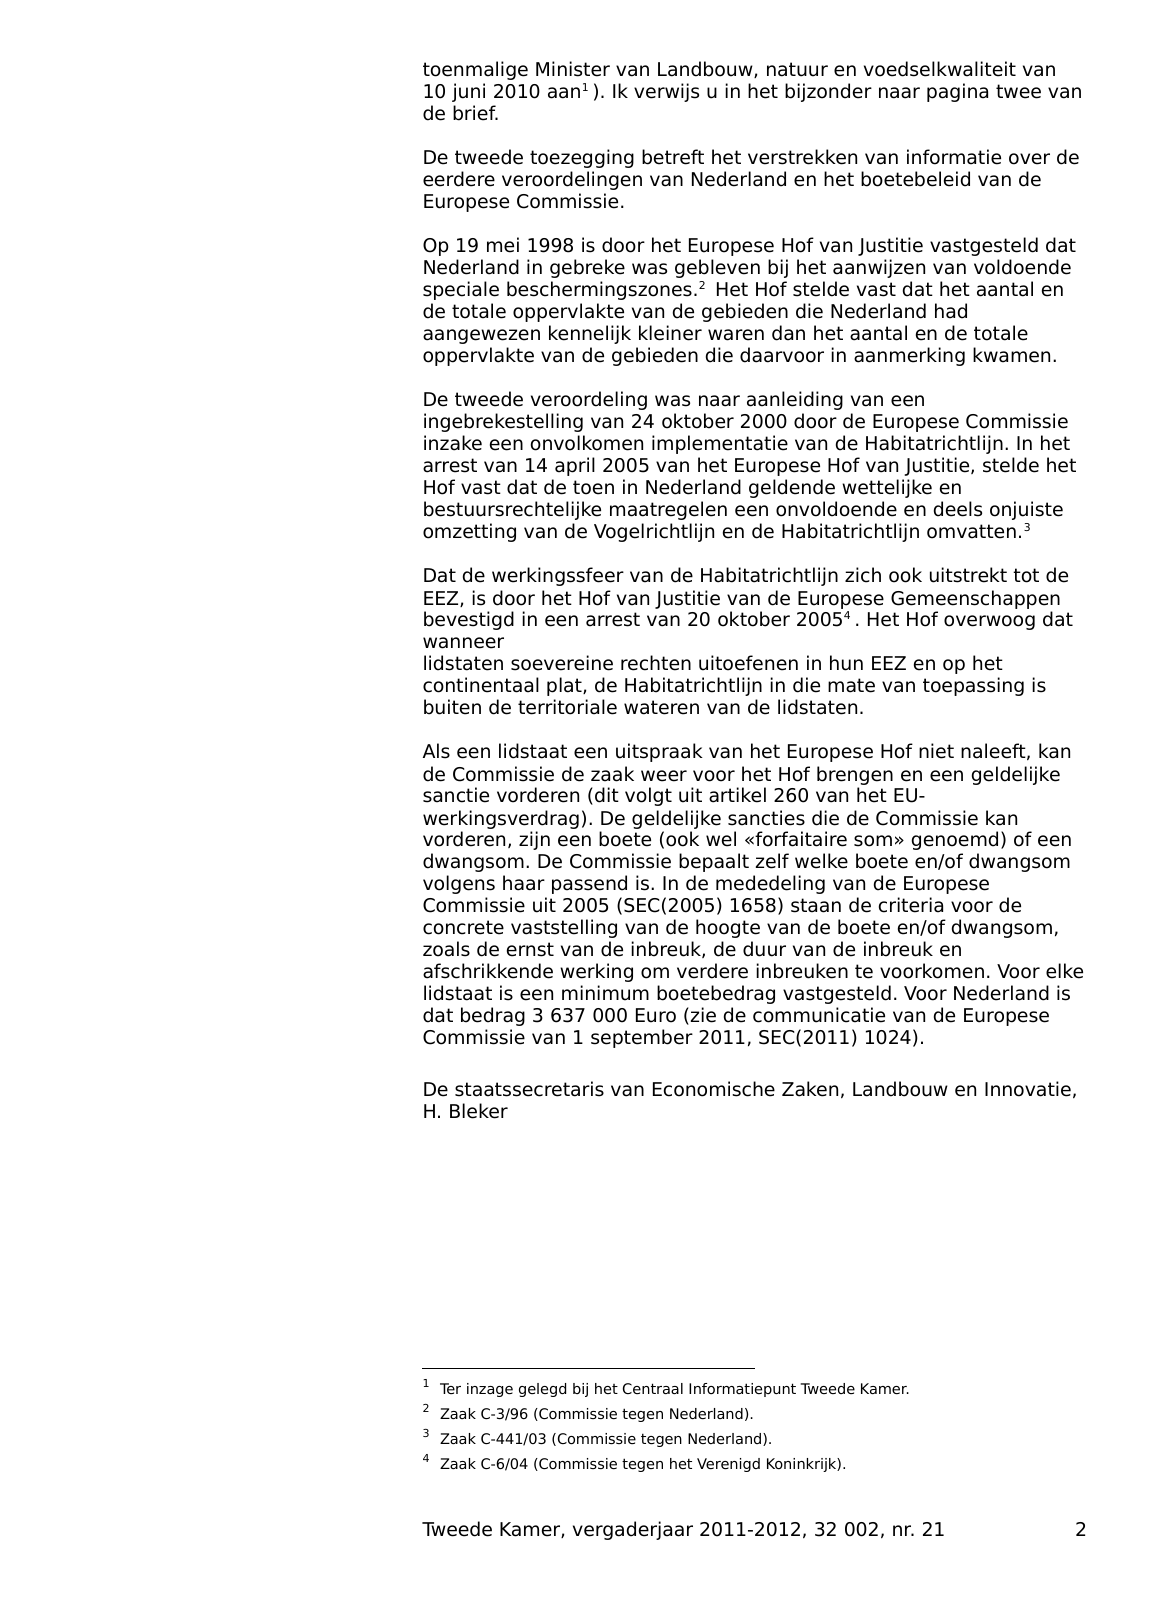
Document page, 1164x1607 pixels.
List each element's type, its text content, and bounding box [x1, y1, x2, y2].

text Zaak C-441/03 (Commissie tegen Nederland). [422, 1427, 1087, 1449]
text lidstaten soevereine rechten uitoefenen in hun EEZ en op het continentaal plat, de Habitatrichtlijn in die mate van toepassing is buiten de territoriale wateren van de lidstaten. [422, 653, 1087, 719]
text Op 19 mei 1998 is door het Europese Hof van Justitie vastgesteld dat Nederland in gebreke was gebleven bij het aanwijzen van voldoende speciale beschermingszones. Het Hof stelde vast dat het aantal en de totale oppervlakte van de gebieden die Nederland had aangewezen kennelijk kleiner waren dan het aantal en de totale oppervlakte van de gebieden die daarvoor in aanmerking kwamen. [422, 235, 1087, 367]
text Als een lidstaat een uitspraak van het Europese Hof niet naleeft, kan de Commissie de zaak weer voor het Hof brengen en een geldelijke sanctie vorderen (dit volgt uit artikel 260 van het EU-werkingsverdrag). De geldelijke sancties die de Commissie kan vorderen, zijn een boete (ook wel «forfaitaire som» genoemd) of een dwangsom. De Commissie bepaalt zelf welke boete en/of dwangsom volgens haar passend is. In de mededeling van de Europese Commissie uit 2005 (SEC(2005) 1658) staan de criteria voor de concrete vaststelling van de hoogte van de boete en/of dwangsom, zoals de ernst van de inbreuk, de duur van de inbreuk en afschrikkende werking om verdere inbreuken te voorkomen. Voor elke lidstaat is een minimum boetebedrag vastgesteld. Voor Nederland is dat bedrag 3 637 000 Euro (zie de communicatie van de Europese Commissie van 1 september 2011, SEC(2011) 1024). [422, 741, 1087, 1049]
text toenmalige Minister van Landbouw, natuur en voedselkwaliteit van 10 juni 2010 aan). Ik verwijs u in het bijzonder naar pagina twee van de brief. [422, 59, 1087, 125]
text De tweede veroordeling was naar aanleiding van een ingebrekestelling van 24 oktober 2000 door de Europese Commissie inzake een onvolkomen implementatie van de Habitatrichtlijn. In het arrest van 14 april 2005 van het Europese Hof van Justitie, stelde het Hof vast dat de toen in Nederland geldende wettelijke en bestuursrechtelijke maatregelen een onvoldoende en deels onjuiste omzetting van de Vogelrichtlijn en de Habitatrichtlijn omvatten. [422, 389, 1087, 543]
text Zaak C-3/96 (Commissie tegen Nederland). [422, 1402, 1087, 1424]
text Zaak C-6/04 (Commissie tegen het Verenigd Koninkrijk). [422, 1452, 1087, 1474]
text Ter inzage gelegd bij het Centraal Informatiepunt Tweede Kamer. [422, 1377, 1087, 1399]
text De staatssecretaris van Economische Zaken, Landbouw en Innovatie, H. Bleker [422, 1079, 1087, 1123]
text Dat de werkingssfeer van de Habitatrichtlijn zich ook uitstrekt tot de EEZ, is door het Hof van Justitie van de Europese Gemeenschappen bevestigd in een arrest van 20 oktober 2005. Het Hof overwoog dat wanneer [422, 565, 1087, 653]
text De tweede toezegging betreft het verstrekken van informatie over de eerdere veroordelingen van Nederland en het boetebeleid van de Europese Commissie. [422, 147, 1087, 213]
